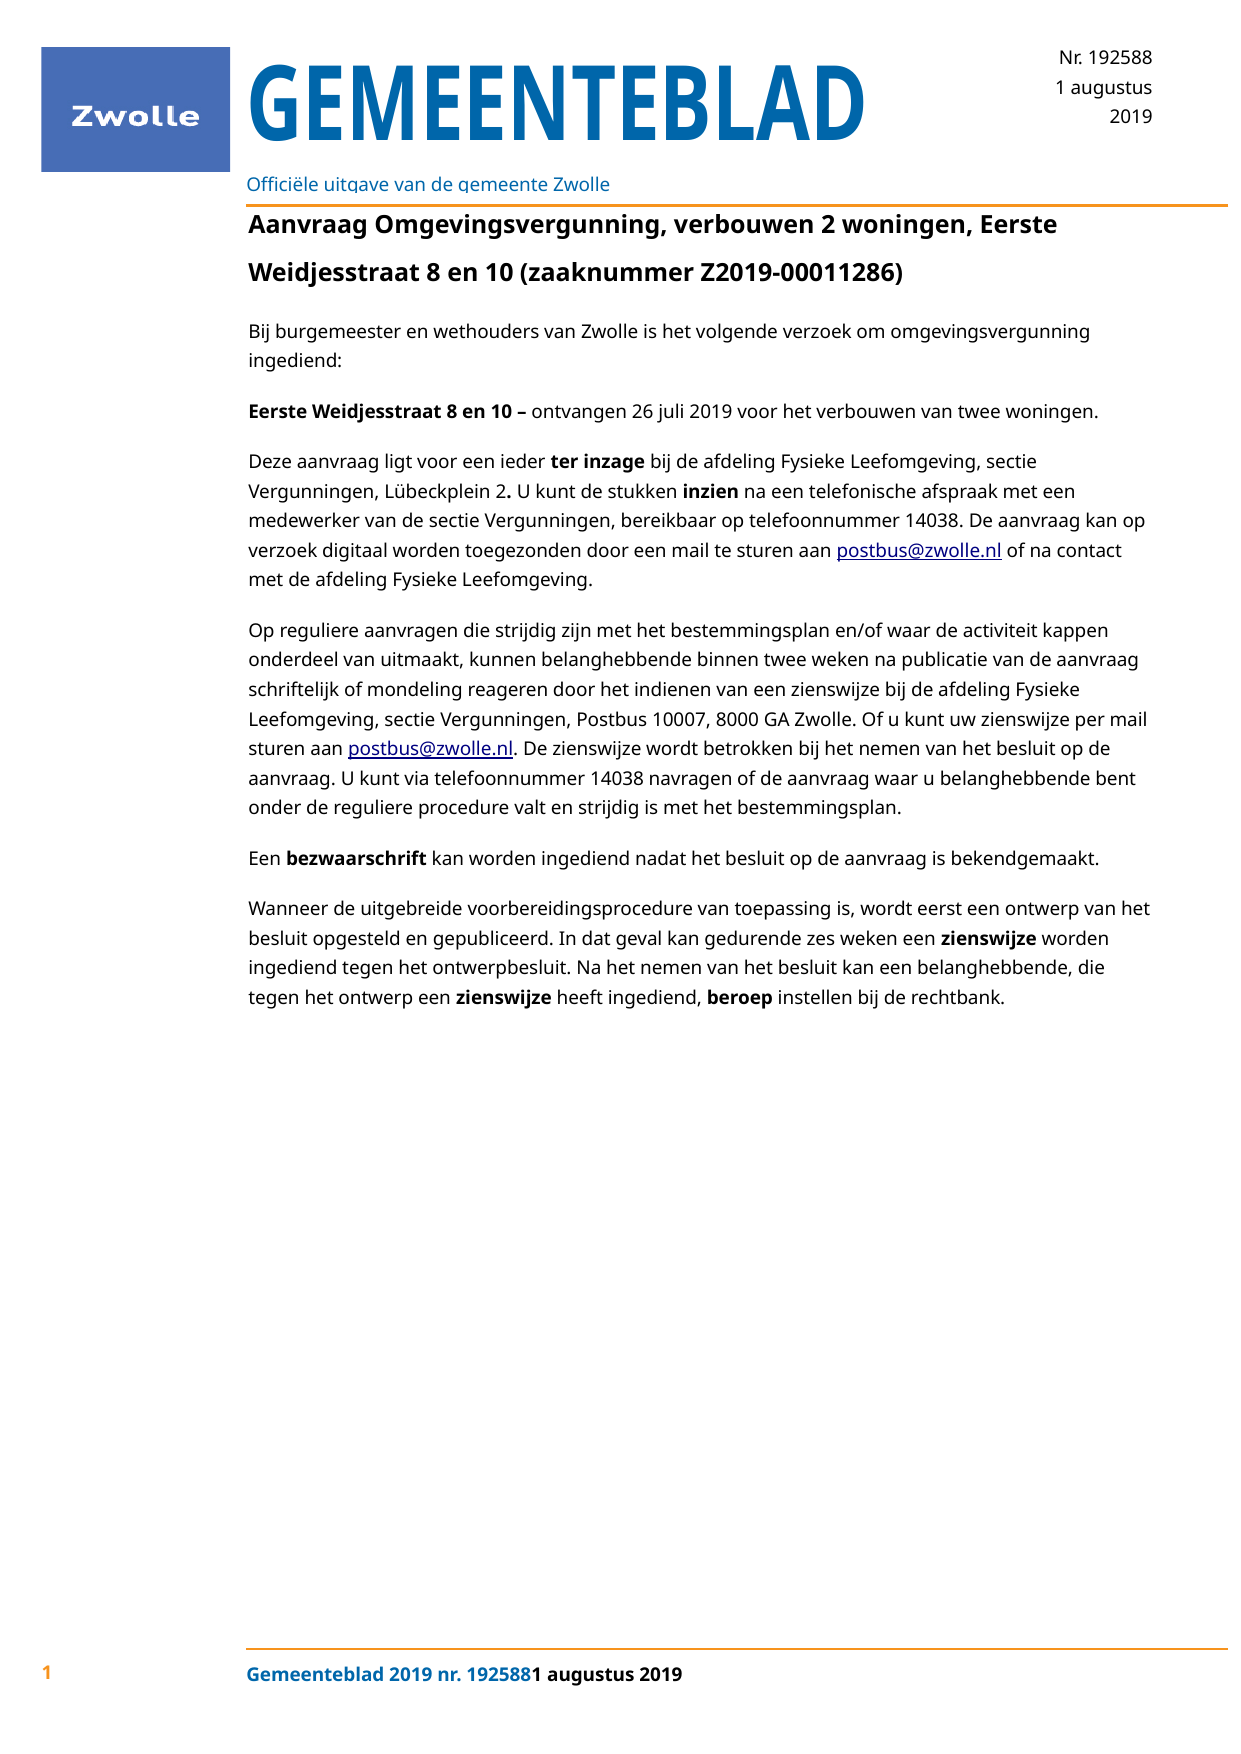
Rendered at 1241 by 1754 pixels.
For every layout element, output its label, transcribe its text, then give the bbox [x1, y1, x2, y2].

text Op reguliere aanvragen die strijdig zijn met het bestemmingsplan en/of waar de activiteit kappen onderdeel van uitmaakt, kunnen belanghebbende binnen twee weken na publicatie van de aanvraag schriftelijk of mondeling reageren door het indienen van een zienswijze bij de afdeling Fysieke Leefomgeving, sectie Vergunningen, Postbus 10007, 8000 GA Zwolle. Of u kunt uw zienswijze per mail sturen aan postbus@zwolle.nl. De zienswijze wordt betrokken bij het nemen van het besluit op de aanvraag. U kunt via telefoonnummer 14038 navragen of de aanvraag waar u belanghebbende bent onder de reguliere procedure valt en strijdig is met het bestemmingsplan. [248, 617, 1152, 820]
picture [41, 47, 231, 172]
text Bij burgemeester en wethouders van Zwolle is het volgende verzoek om omgevingsvergunning ingediend: [248, 318, 1152, 373]
text Deze aanvraag ligt voor een ieder ter inzage bij de afdeling Fysieke Leefomgeving, sectie Vergunningen, Lübeckplein 2. U kunt de stukken inzien na een telefonische afspraak met een medewerker van de sectie Vergunningen, bereikbaar op telefoonnummer 14038. De aanvraag kan op verzoek digitaal worden toegezonden door een mail te sturen aan postbus@zwolle.nl of na contact met de afdeling Fysieke Leefomgeving. [248, 448, 1152, 592]
text Eerste Weidjesstraat 8 en 10 – ontvangen 26 juli 2019 voor het verbouwen van twee woningen. [248, 398, 1152, 424]
text Aanvraag Omgevingsvergunning, verbouwen 2 woningen, Eerste Weidjesstraat 8 en 10 (zaaknummer Z2019-00011286) [248, 207, 1152, 288]
text Een bezwaarschrift kan worden ingediend nadat het besluit op de aanvraag is bekendgemaakt. [248, 845, 1152, 871]
text Wanneer de uitgebreide voorbereidingsprocedure van toepassing is, wordt eerst een ontwerp van het besluit opgesteld en gepubliceerd. In dat geval kan gedurende zes weken een zienswijze worden ingediend tegen het ontwerpbesluit. Na het nemen van het besluit kan een belanghebbende, die tegen het ontwerp een zienswijze heeft ingediend, beroep instellen bij de rechtbank. [248, 895, 1152, 1010]
